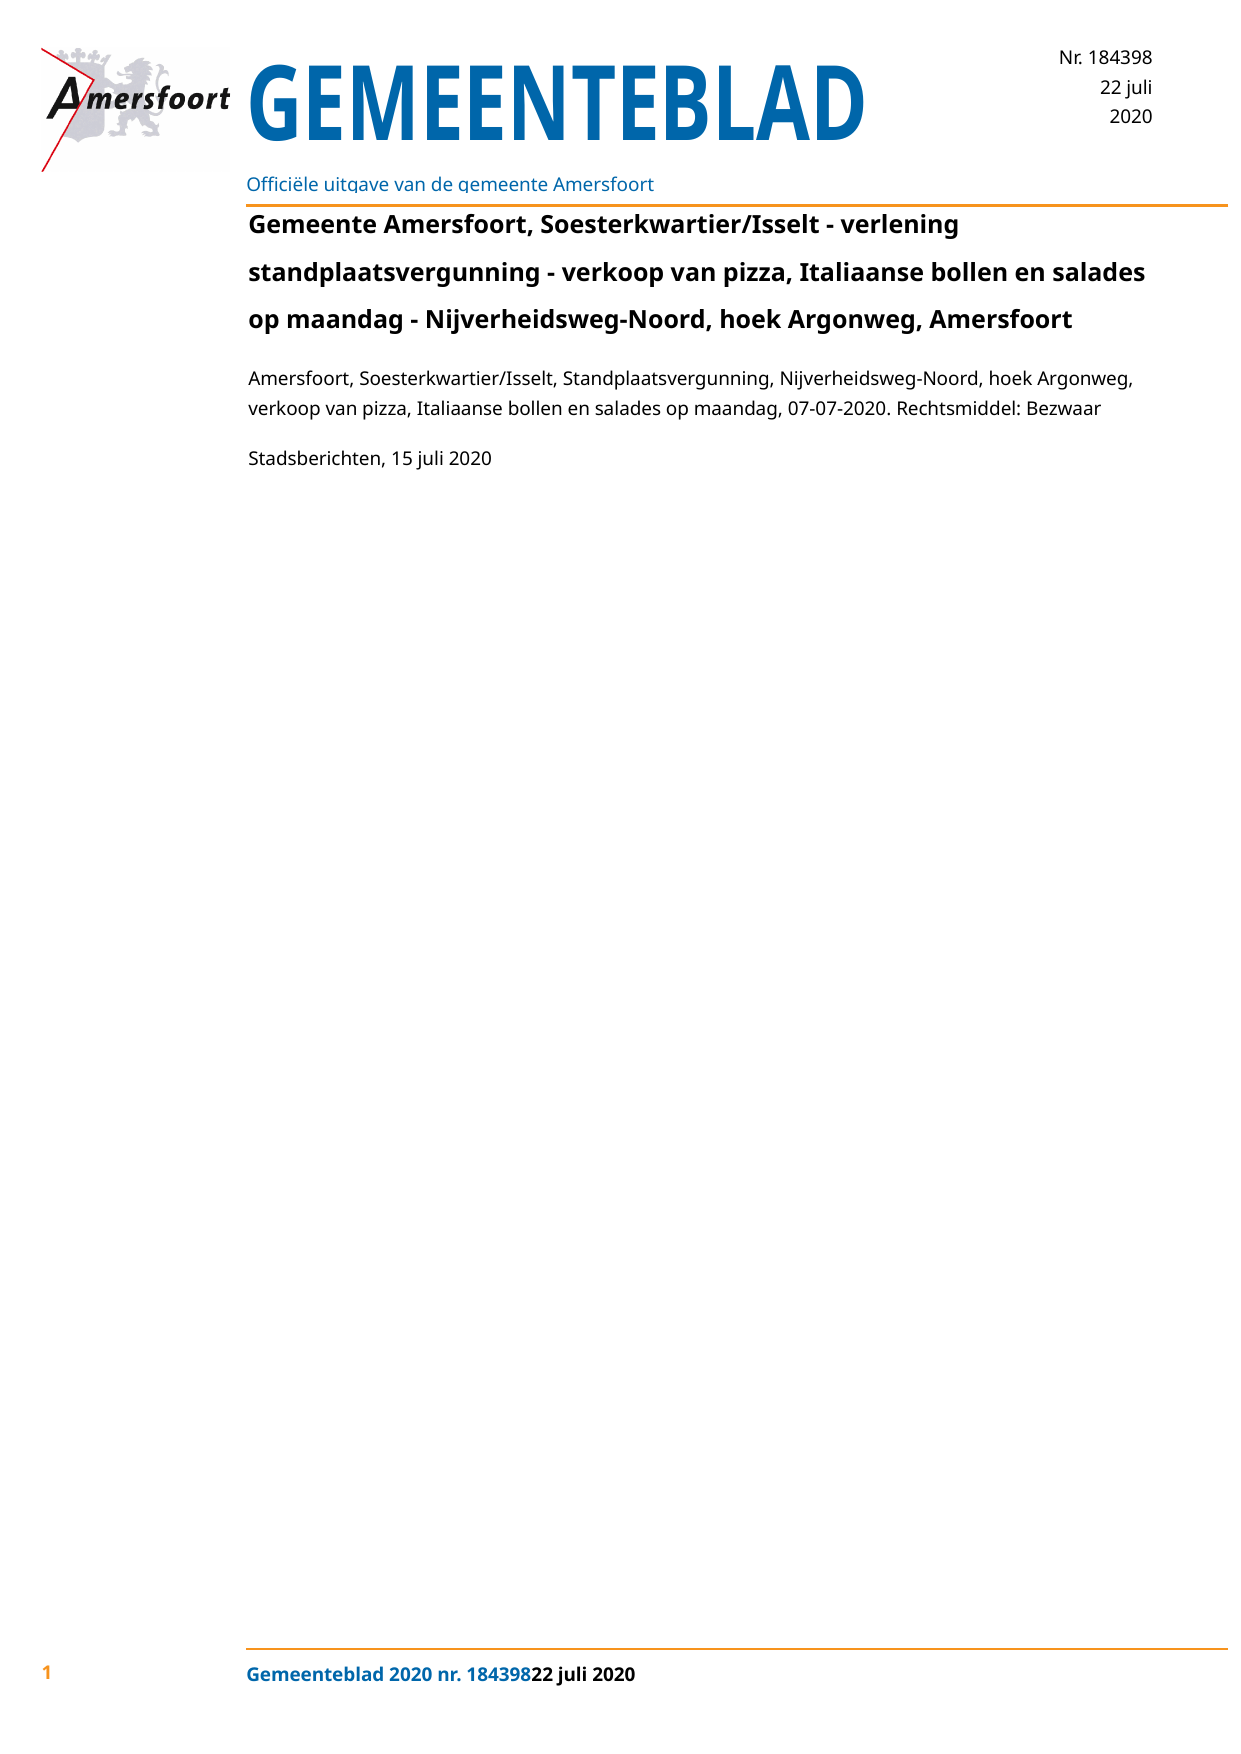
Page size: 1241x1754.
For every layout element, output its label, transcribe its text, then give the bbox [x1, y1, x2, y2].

text Gemeente Amersfoort, Soesterkwartier/Isselt - verlening standplaatsvergunning - verkoop van pizza, Italiaanse bollen en salades op maandag - Nijverheidsweg-Noord, hoek Argonweg, Amersfoort [248, 207, 1152, 336]
picture [41, 47, 231, 172]
text Amersfoort, Soesterkwartier/Isselt, Standplaatsvergunning, Nijverheidsweg-Noord, hoek Argonweg, verkoop van pizza, Italiaanse bollen en salades op maandag, 07-07-2020. Rechtsmiddel: Bezwaar [248, 366, 1152, 421]
text Stadsberichten, 15 juli 2020 [248, 446, 1152, 471]
